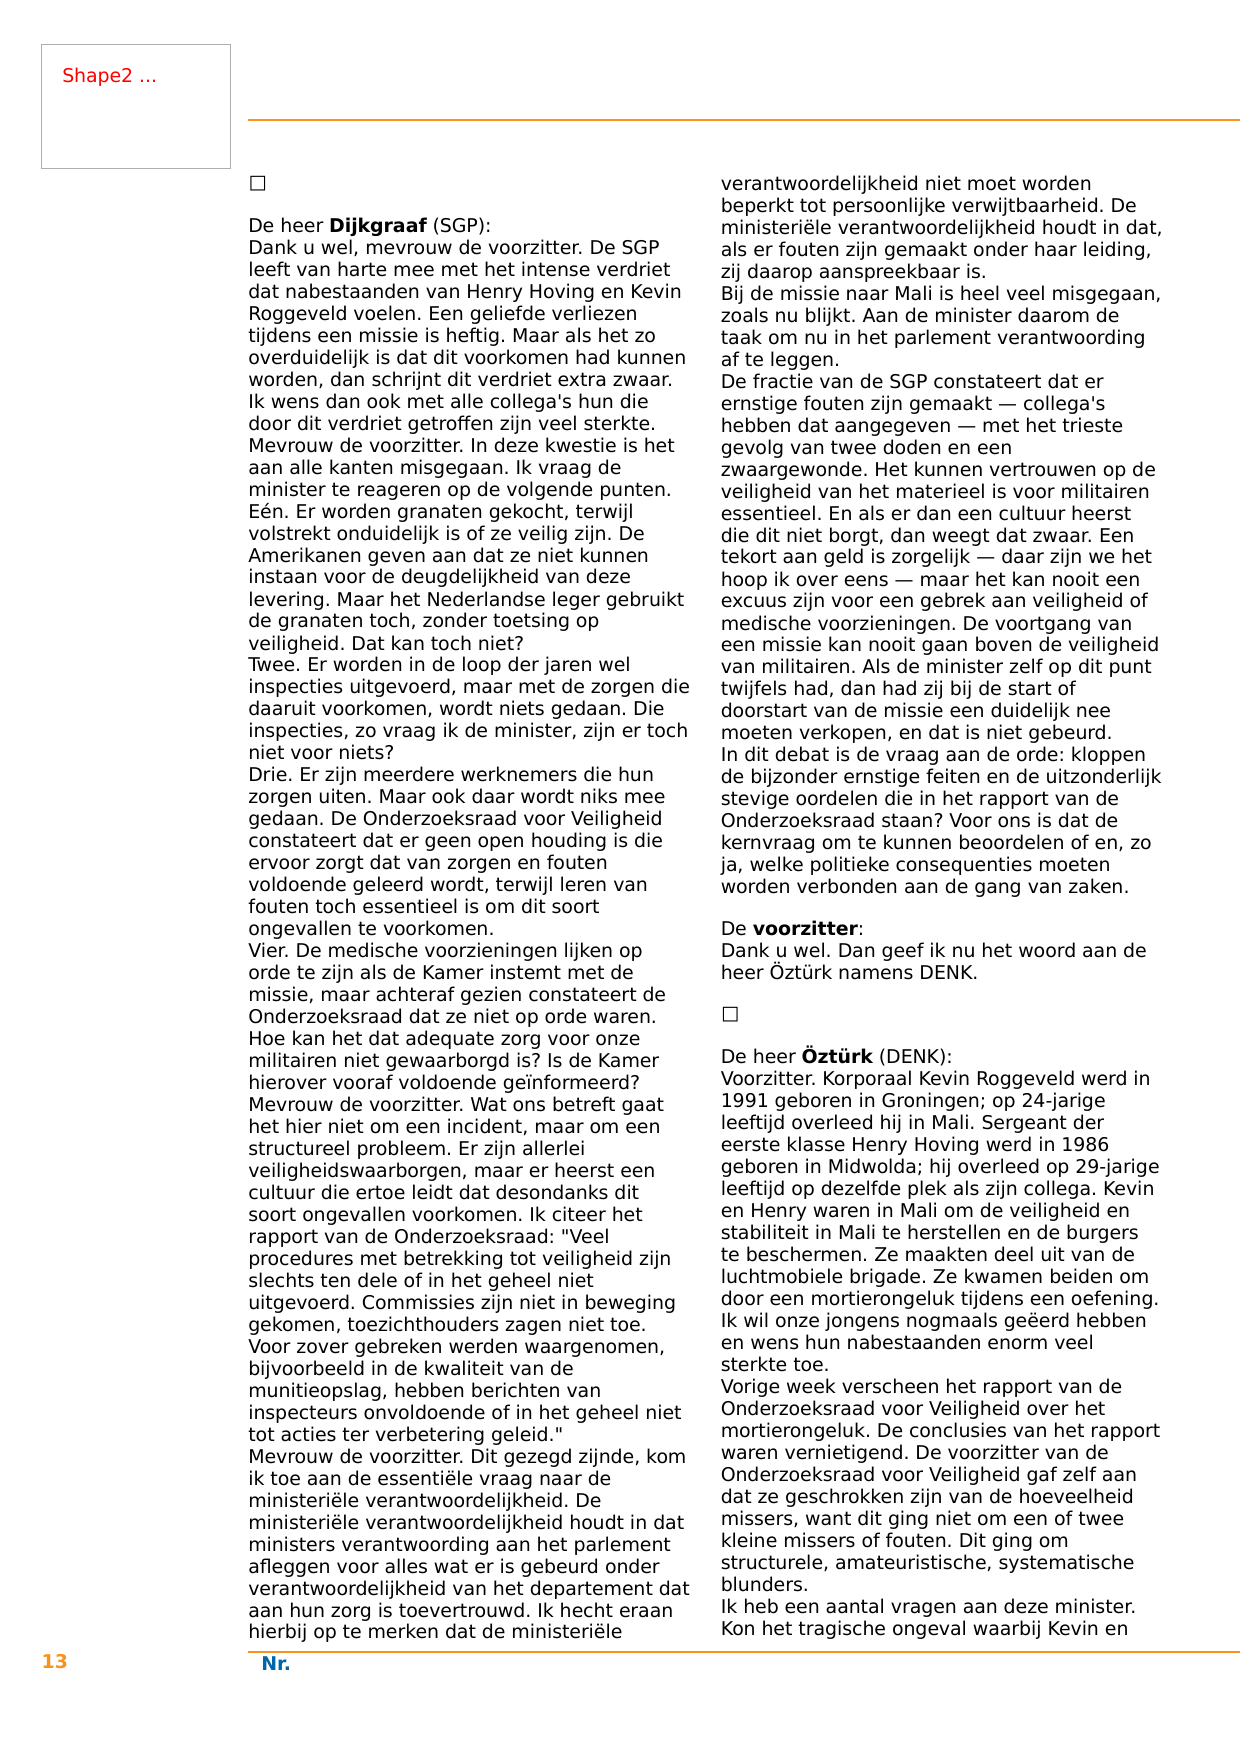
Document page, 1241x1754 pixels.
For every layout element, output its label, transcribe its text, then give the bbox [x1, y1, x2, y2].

text Dank u wel, mevrouw de voorzitter. De SGP leeft van harte mee met het intense verdriet dat nabestaanden van Henry Hoving en Kevin Roggeveld voelen. Een geliefde verliezen tijdens een missie is heftig. Maar als het zo overduidelijk is dat dit voorkomen had kunnen worden, dan schrijnt dit verdriet extra zwaar. Ik wens dan ook met alle collega's hun die door dit verdriet getroffen zijn veel sterkte. [248, 237, 691, 434]
text Mevrouw de voorzitter. In deze kwestie is het aan alle kanten misgegaan. Ik vraag de minister te reageren op de volgende punten. [248, 434, 691, 501]
text ⬜ [721, 1004, 1163, 1026]
text Dank u wel. Dan geef ik nu het woord aan de heer Öztürk namens DENK. [721, 940, 1163, 984]
text De fractie van de SGP constateert dat er ernstige fouten zijn gemaakt — collega's hebben dat aangegeven — met het trieste gevolg van twee doden en een zwaargewonde. Het kunnen vertrouwen op de veiligheid van het materieel is voor militairen essentieel. En als er dan een cultuur heerst die dit niet borgt, dan weegt dat zwaar. Een tekort aan geld is zorgelijk — daar zijn we het hoop ik over eens — maar het kan nooit een excuus zijn voor een gebrek aan veiligheid of medische voorzieningen. De voortgang van een missie kan nooit gaan boven de veiligheid van militairen. Als de minister zelf op dit punt twijfels had, dan had zij bij de start of doorstart van de missie een duidelijk nee moeten verkopen, en dat is niet gebeurd. [721, 371, 1163, 744]
text Mevrouw de voorzitter. Wat ons betreft gaat het hier niet om een incident, maar om een structureel probleem. Er zijn allerlei veiligheidswaarborgen, maar er heerst een cultuur die ertoe leidt dat desondanks dit soort ongevallen voorkomen. Ik citeer het rapport van de Onderzoeksraad: "Veel procedures met betrekking tot veiligheid zijn slechts ten dele of in het geheel niet uitgevoerd. Commissies zijn niet in beweging gekomen, toezichthouders zagen niet toe. Voor zover gebreken werden waargenomen, bijvoorbeeld in de kwaliteit van de munitieopslag, hebben berichten van inspecteurs onvoldoende of in het geheel niet tot acties ter verbetering geleid." [248, 1094, 691, 1446]
text Bij de missie naar Mali is heel veel misgegaan, zoals nu blijkt. Aan de minister daarom de taak om nu in het parlement verantwoording af te leggen. [721, 283, 1163, 371]
text Vier. De medische voorzieningen lijken op orde te zijn als de Kamer instemt met de missie, maar achteraf gezien constateert de Onderzoeksraad dat ze niet op orde waren. Hoe kan het dat adequate zorg voor onze militairen niet gewaarborgd is? Is de Kamer hierover vooraf voldoende geïnformeerd? [248, 940, 691, 1094]
text Twee. Er worden in de loop der jaren wel inspecties uitgevoerd, maar met de zorgen die daaruit voorkomen, wordt niets gedaan. Die inspecties, zo vraag ik de minister, zijn er toch niet voor niets? [248, 654, 691, 764]
text Vorige week verscheen het rapport van de Onderzoeksraad voor Veiligheid over het mortierongeluk. De conclusies van het rapport waren vernietigend. De voorzitter van de Onderzoeksraad voor Veiligheid gaf zelf aan dat ze geschrokken zijn van de hoeveelheid missers, want dit ging niet om een of twee kleine missers of fouten. Dit ging om structurele, amateuristische, systematische blunders. [721, 1376, 1163, 1596]
text Voorzitter. Korporaal Kevin Roggeveld werd in 1991 geboren in Groningen; op 24-jarige leeftijd overleed hij in Mali. Sergeant der eerste klasse Henry Hoving werd in 1986 geboren in Midwolda; hij overleed op 29-jarige leeftijd op dezelfde plek als zijn collega. Kevin en Henry waren in Mali om de veiligheid en stabiliteit in Mali te herstellen en de burgers te beschermen. Ze maakten deel uit van de luchtmobiele brigade. Ze kwamen beiden om door een mortierongeluk tijdens een oefening. Ik wil onze jongens nogmaals geëerd hebben en wens hun nabestaanden enorm veel sterkte toe. [721, 1068, 1163, 1376]
text Mevrouw de voorzitter. Dit gezegd zijnde, kom ik toe aan de essentiële vraag naar de ministeriële verantwoordelijkheid. De ministeriële verantwoordelijkheid houdt in dat ministers verantwoording aan het parlement afleggen voor alles wat er is gebeurd onder verantwoordelijkheid van het departement dat aan hun zorg is toevertrouwd. Ik hecht eraan hierbij op te merken dat de ministeriële [248, 1446, 691, 1643]
text verantwoordelijkheid niet moet worden beperkt tot persoonlijke verwijtbaarheid. De ministeriële verantwoordelijkheid houdt in dat, als er fouten zijn gemaakt onder haar leiding, zij daarop aanspreekbaar is. [721, 173, 1163, 283]
text In dit debat is de vraag aan de orde: kloppen de bijzonder ernstige feiten en de uitzonderlijk stevige oordelen die in het rapport van de Onderzoeksraad staan? Voor ons is dat de kernvraag om te kunnen beoordelen of en, zo ja, welke politieke consequenties moeten worden verbonden aan de gang van zaken. [721, 744, 1163, 898]
text ⬜ [248, 173, 691, 195]
text De heer Öztürk (DENK): [721, 1046, 1163, 1068]
text Ik heb een aantal vragen aan deze minister. Kon het tragische ongeval waarbij Kevin en [721, 1596, 1163, 1639]
text Eén. Er worden granaten gekocht, terwijl volstrekt onduidelijk is of ze veilig zijn. De Amerikanen geven aan dat ze niet kunnen instaan voor de deugdelijkheid van deze levering. Maar het Nederlandse leger gebruikt de granaten toch, zonder toetsing op veiligheid. Dat kan toch niet? [248, 501, 691, 654]
text De heer Dijkgraaf (SGP): [248, 215, 691, 237]
text Drie. Er zijn meerdere werknemers die hun zorgen uiten. Maar ook daar wordt niks mee gedaan. De Onderzoeksraad voor Veiligheid constateert dat er geen open houding is die ervoor zorgt dat van zorgen en fouten voldoende geleerd wordt, terwijl leren van fouten toch essentieel is om dit soort ongevallen te voorkomen. [248, 764, 691, 940]
text De voorzitter: [721, 918, 1163, 940]
